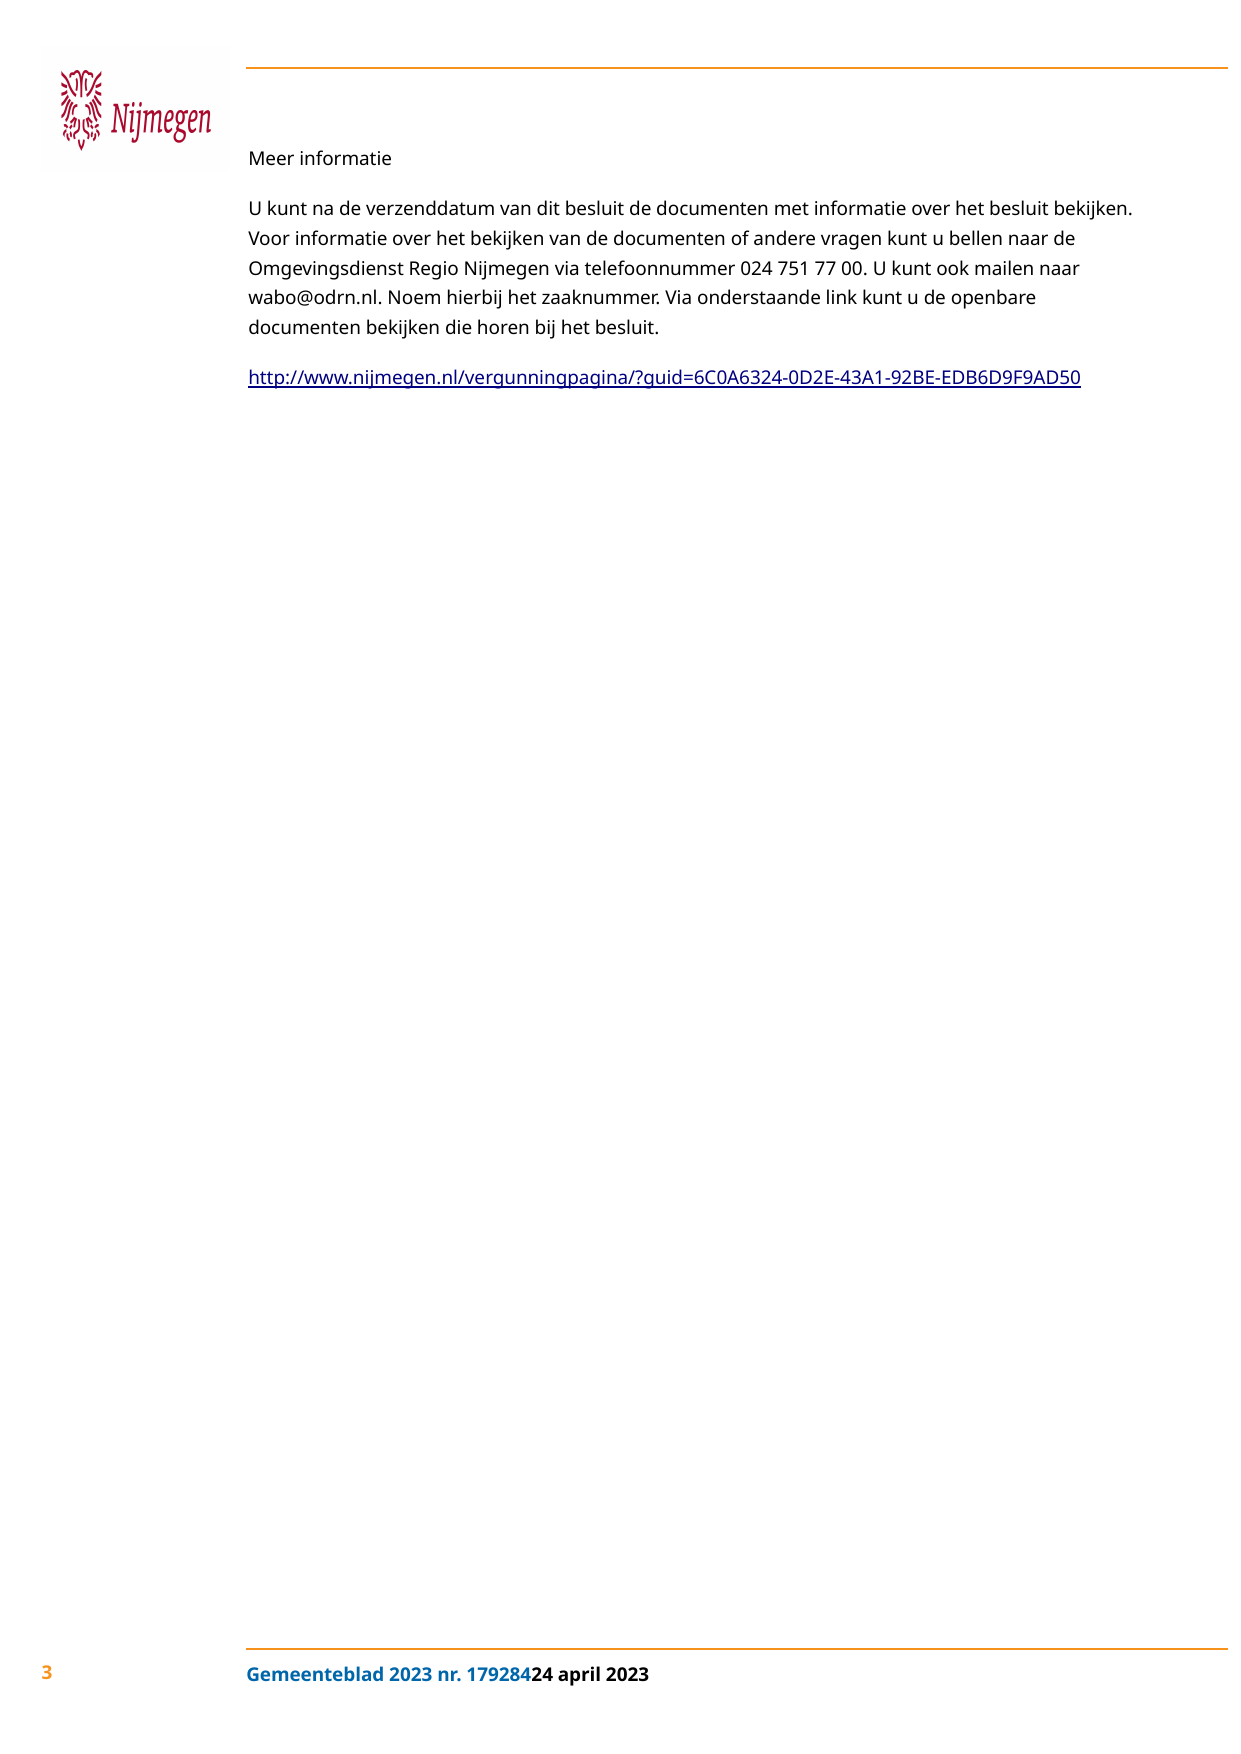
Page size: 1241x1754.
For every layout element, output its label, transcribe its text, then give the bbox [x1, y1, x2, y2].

picture [41, 47, 231, 172]
text Meer informatie [248, 145, 1152, 171]
text U kunt na de verzenddatum van dit besluit de documenten met informatie over het besluit bekijken. Voor informatie over het bekijken van de documenten of andere vragen kunt u bellen naar de Omgevingsdienst Regio Nijmegen via telefoonnummer 024 751 77 00. U kunt ook mailen naar wabo@odrn.nl. Noem hierbij het zaaknummer. Via onderstaande link kunt u de openbare documenten bekijken die horen bij het besluit. [248, 196, 1152, 340]
text http://www.nijmegen.nl/vergunningpagina/?guid=6C0A6324-0D2E-43A1-92BE-EDB6D9F9AD50 [248, 364, 1152, 390]
